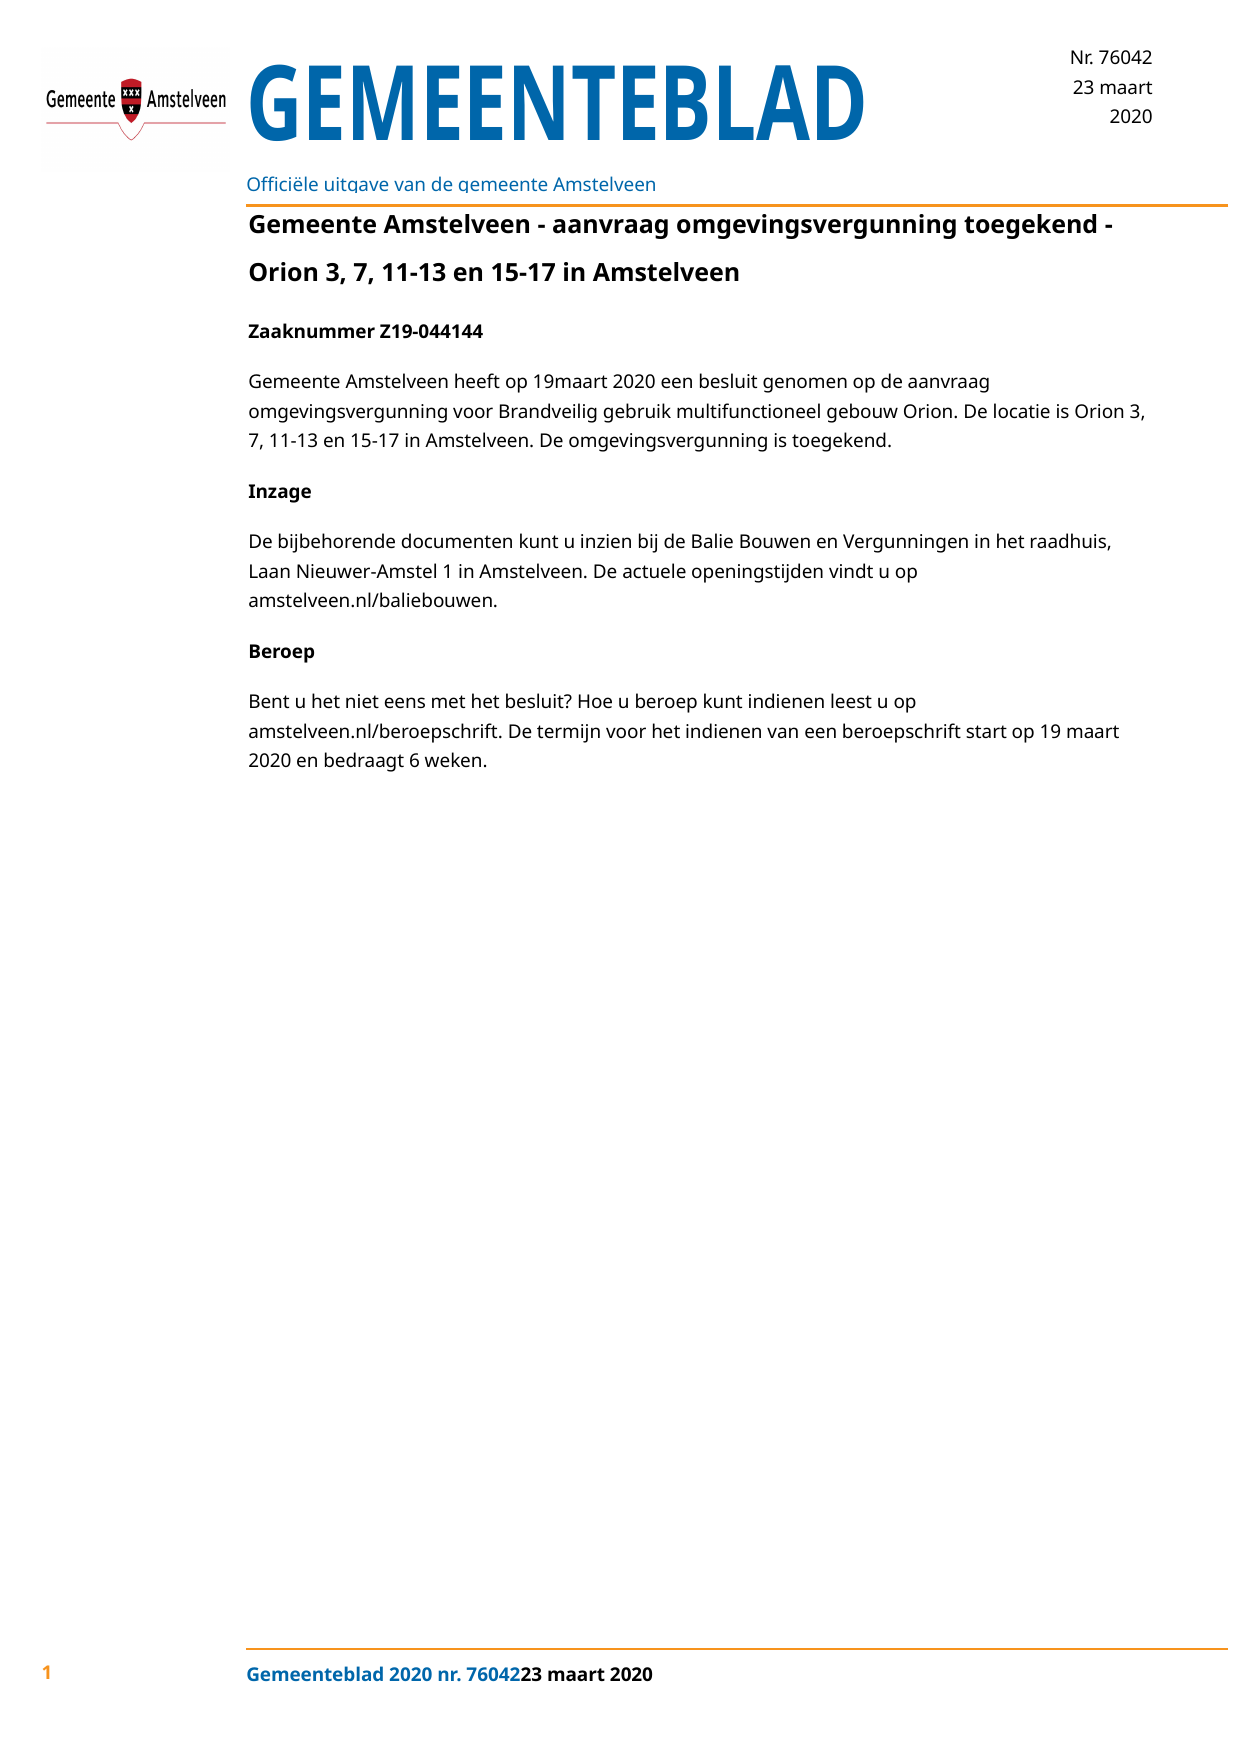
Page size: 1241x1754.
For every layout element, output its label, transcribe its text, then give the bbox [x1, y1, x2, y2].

text Gemeente Amstelveen - aanvraag omgevingsvergunning toegekend - Orion 3, 7, 11-13 en 15-17 in Amstelveen [248, 207, 1152, 288]
text Gemeente Amstelveen heeft op 19maart 2020 een besluit genomen op de aanvraag omgevingsvergunning voor Brandveilig gebruik multifunctioneel gebouw Orion. De locatie is Orion 3, 7, 11-13 en 15-17 in Amstelveen. De omgevingsvergunning is toegekend. [248, 368, 1152, 453]
text Beroep [248, 638, 1152, 664]
picture [41, 47, 231, 172]
text Bent u het niet eens met het besluit? Hoe u beroep kunt indienen leest u op amstelveen.nl/beroepschrift. De termijn voor het indienen van een beroepschrift start op 19 maart 2020 en bedraagt 6 weken. [248, 688, 1152, 773]
text De bijbehorende documenten kunt u inzien bij de Balie Bouwen en Vergunningen in het raadhuis, Laan Nieuwer-Amstel 1 in Amstelveen. De actuele openingstijden vindt u op amstelveen.nl/baliebouwen. [248, 528, 1152, 613]
text Zaaknummer Z19-044144 [248, 318, 1152, 344]
text Inzage [248, 478, 1152, 504]
